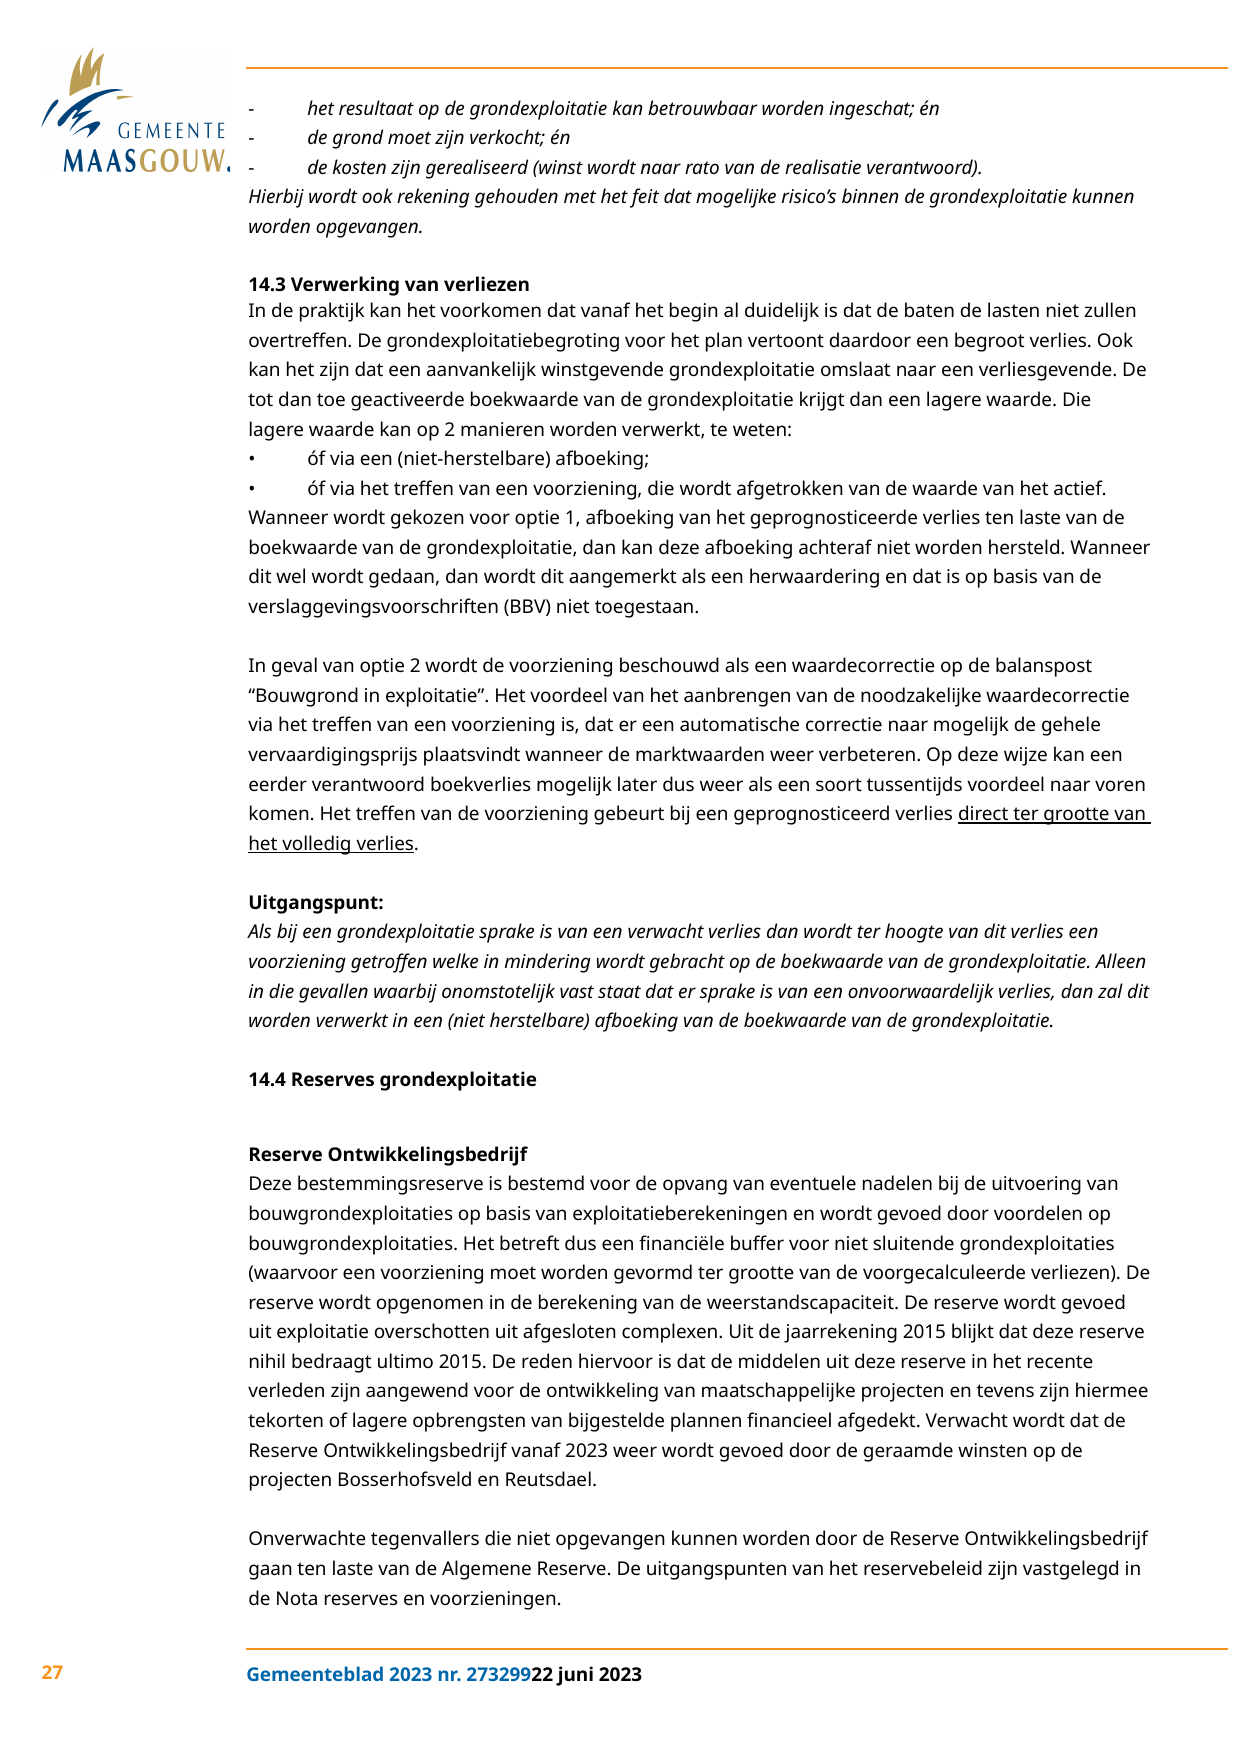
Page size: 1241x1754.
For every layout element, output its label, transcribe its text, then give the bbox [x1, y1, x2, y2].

text 14.3 Verwerking van verliezen [248, 272, 1152, 297]
text In de praktijk kan het voorkomen dat vanaf het begin al duidelijk is dat de baten de lasten niet zullen overtreffen. De grondexploitatiebegroting voor het plan vertoont daardoor een begroot verlies. Ook kan het zijn dat een aanvankelijk winstgevende grondexploitatie omslaat naar een verliesgevende. De tot dan toe geactiveerde boekwaarde van de grondexploitatie krijgt dan een lagere waarde. Die lagere waarde kan op 2 manieren worden verwerkt, te weten: [248, 297, 1152, 441]
text Onverwachte tegenvallers die niet opgevangen kunnen worden door de Reserve Ontwikkelingsbedrijf gaan ten laste van de Algemene Reserve. De uitgangspunten van het reservebeleid zijn vastgelegd in de Nota reserves en voorzieningen. [248, 1526, 1152, 1611]
text Wanneer wordt gekozen voor optie 1, afboeking van het geprognosticeerde verlies ten laste van de boekwaarde van de grondexploitatie, dan kan deze afboeking achteraf niet worden hersteld. Wanneer dit wel wordt gedaan, dan wordt dit aangemerkt als een herwaardering en dat is op basis van de verslaggevingsvoorschriften (BBV) niet toegestaan. [248, 504, 1152, 619]
text Deze bestemmingsreserve is bestemd voor de opvang van eventuele nadelen bij de uitvoering van bouwgrondexploitaties op basis van exploitatieberekeningen en wordt gevoed door voordelen op bouwgrondexploitaties. Het betreft dus een financiële buffer voor niet sluitende grondexploitaties (waarvoor een voorziening moet worden gevormd ter grootte van de voorgecalculeerde verliezen). De reserve wordt opgenomen in de berekening van de weerstandscapaciteit. De reserve wordt gevoed uit exploitatie overschotten uit afgesloten complexen. Uit de jaarrekening 2015 blijkt dat deze reserve nihil bedraagt ultimo 2015. De reden hiervoor is dat de middelen uit deze reserve in het recente verleden zijn aangewend voor de ontwikkeling van maatschappelijke projecten en tevens zijn hiermee tekorten of lagere opbrengsten van bijgestelde plannen financieel afgedekt. Verwacht wordt dat de Reserve Ontwikkelingsbedrijf vanaf 2023 weer wordt gevoed door de geraamde winsten op de projecten Bosserhofsveld en Reutsdael. [248, 1171, 1152, 1492]
text In geval van optie 2 wordt de voorziening beschouwd als een waardecorrectie op de balanspost “Bouwgrond in exploitatie”. Het voordeel van het aanbrengen van de noodzakelijke waardecorrectie via het treffen van een voorziening is, dat er een automatische correctie naar mogelijk de gehele vervaardigingsprijs plaatsvindt wanneer de marktwaarden weer verbeteren. Op deze wijze kan een eerder verantwoord boekverlies mogelijk later dus weer als een soort tussentijds voordeel naar voren komen. Het treffen van de voorziening gebeurt bij een geprognosticeerd verlies direct ter grootte van het volledig verlies. [248, 652, 1152, 856]
list óf via een (niet-herstelbare) afboeking; [248, 445, 1152, 471]
text Reserve Ontwikkelingsbedrijf [248, 1141, 1152, 1167]
table_header het resultaat op de grondexploitatie kan betrouwbaar worden ingeschat; én de grond moet zijn verkocht; én de kosten zijn gerealiseerd (winst wordt naar rato van de realisatie verantwoord). Hierbij wordt ook rekening gehouden met het feit dat mogelijke risico’s binnen de grondexploitatie kunnen worden opgevangen. [248, 95, 1152, 239]
list óf via het treffen van een voorziening, die wordt afgetrokken van de waarde van het actief. [248, 475, 1152, 501]
text 14.4 Reserves grondexploitatie [248, 1066, 1152, 1092]
picture [41, 47, 231, 172]
table_header Uitgangspunt: Als bij een grondexploitatie sprake is van een verwacht verlies dan wordt ter hoogte van dit verlies een voorziening getroffen welke in mindering wordt gebracht op de boekwaarde van de grondexploitatie. Alleen in die gevallen waarbij onomstotelijk vast staat dat er sprake is van een onvoorwaardelijk verlies, dan zal dit worden verwerkt in een (niet herstelbare) afboeking van de boekwaarde van de grondexploitatie. [248, 889, 1152, 1033]
